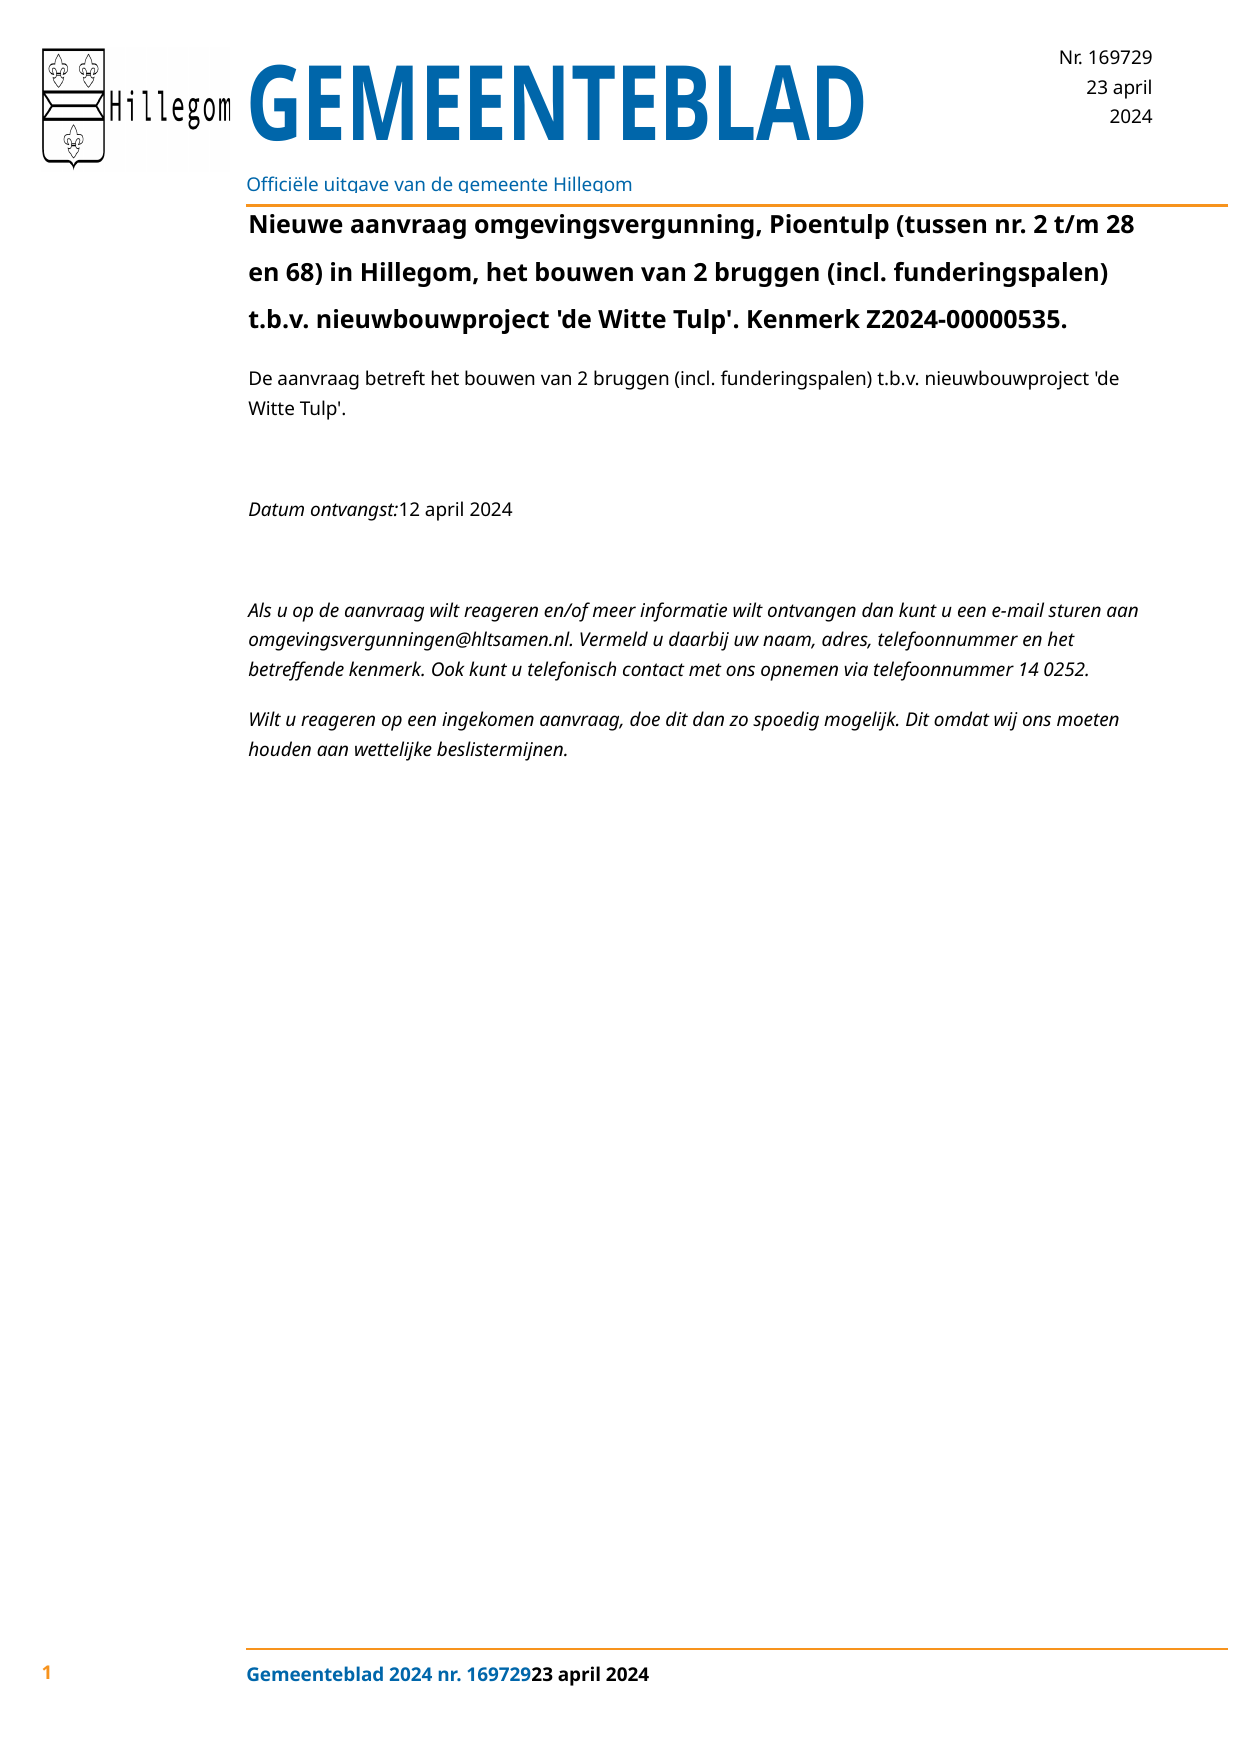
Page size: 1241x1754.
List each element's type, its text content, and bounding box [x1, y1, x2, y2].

text De aanvraag betreft het bouwen van 2 bruggen (incl. funderingspalen) t.b.v. nieuwbouwproject 'de Witte Tulp'. [248, 366, 1152, 421]
text Nieuwe aanvraag omgevingsvergunning, Pioentulp (tussen nr. 2 t/m 28 en 68) in Hillegom, het bouwen van 2 bruggen (incl. funderingspalen) t.b.v. nieuwbouwproject 'de Witte Tulp'. Kenmerk Z2024-00000535. [248, 207, 1152, 336]
text Als u op de aanvraag wilt reageren en/of meer informatie wilt ontvangen dan kunt u een e-mail sturen aan omgevingsvergunningen@hltsamen.nl. Vermeld u daarbij uw naam, adres, telefoonnummer en het betreffende kenmerk. Ook kunt u telefonisch contact met ons opnemen via telefoonnummer 14 0252. [248, 597, 1152, 682]
text Wilt u reageren op een ingekomen aanvraag, doe dit dan zo spoedig mogelijk. Dit omdat wij ons moeten houden aan wettelijke beslistermijnen. [248, 706, 1152, 762]
picture [41, 47, 231, 172]
text Datum ontvangst:12 april 2024 [248, 496, 1152, 522]
